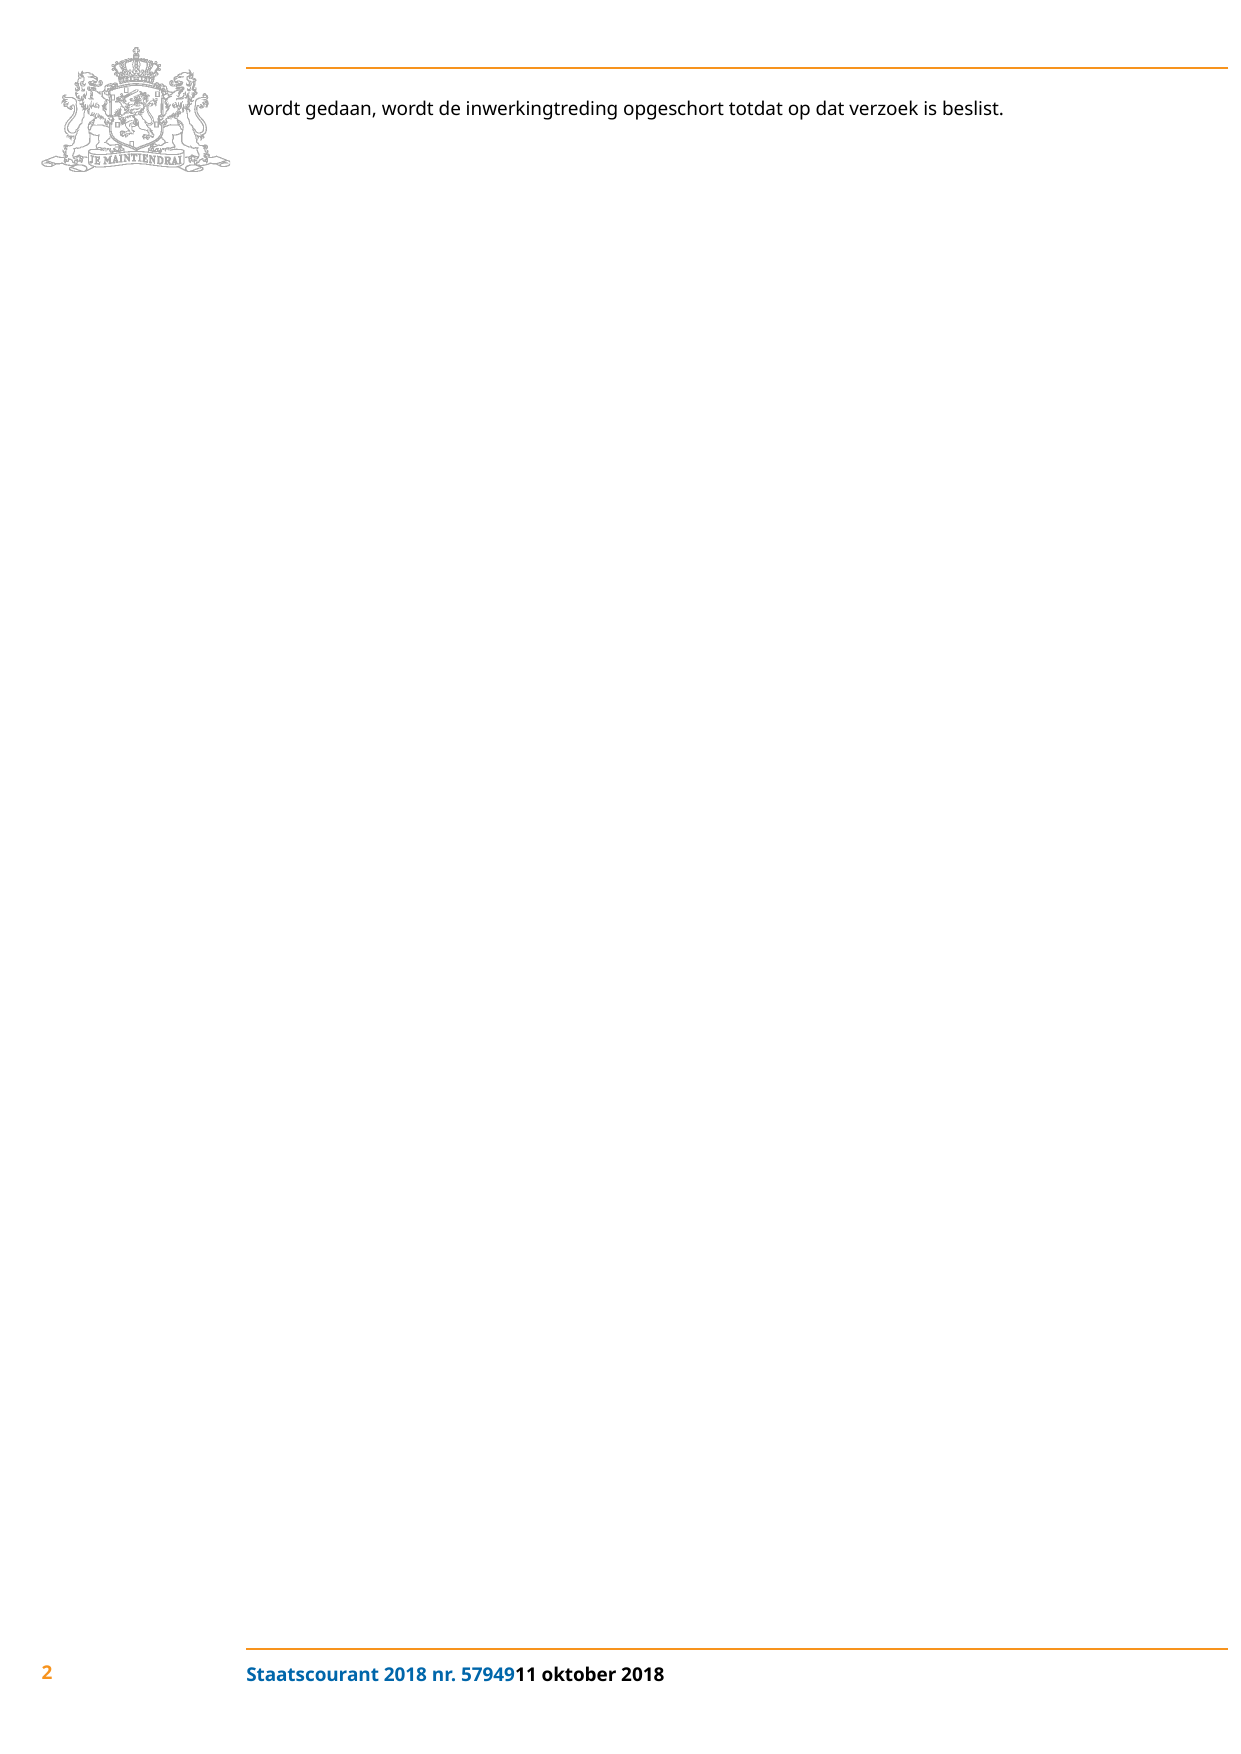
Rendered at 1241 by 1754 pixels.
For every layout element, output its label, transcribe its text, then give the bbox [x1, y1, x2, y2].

text wordt gedaan, wordt de inwerkingtreding opgeschort totdat op dat verzoek is beslist. [248, 95, 1152, 121]
picture [41, 47, 231, 172]
